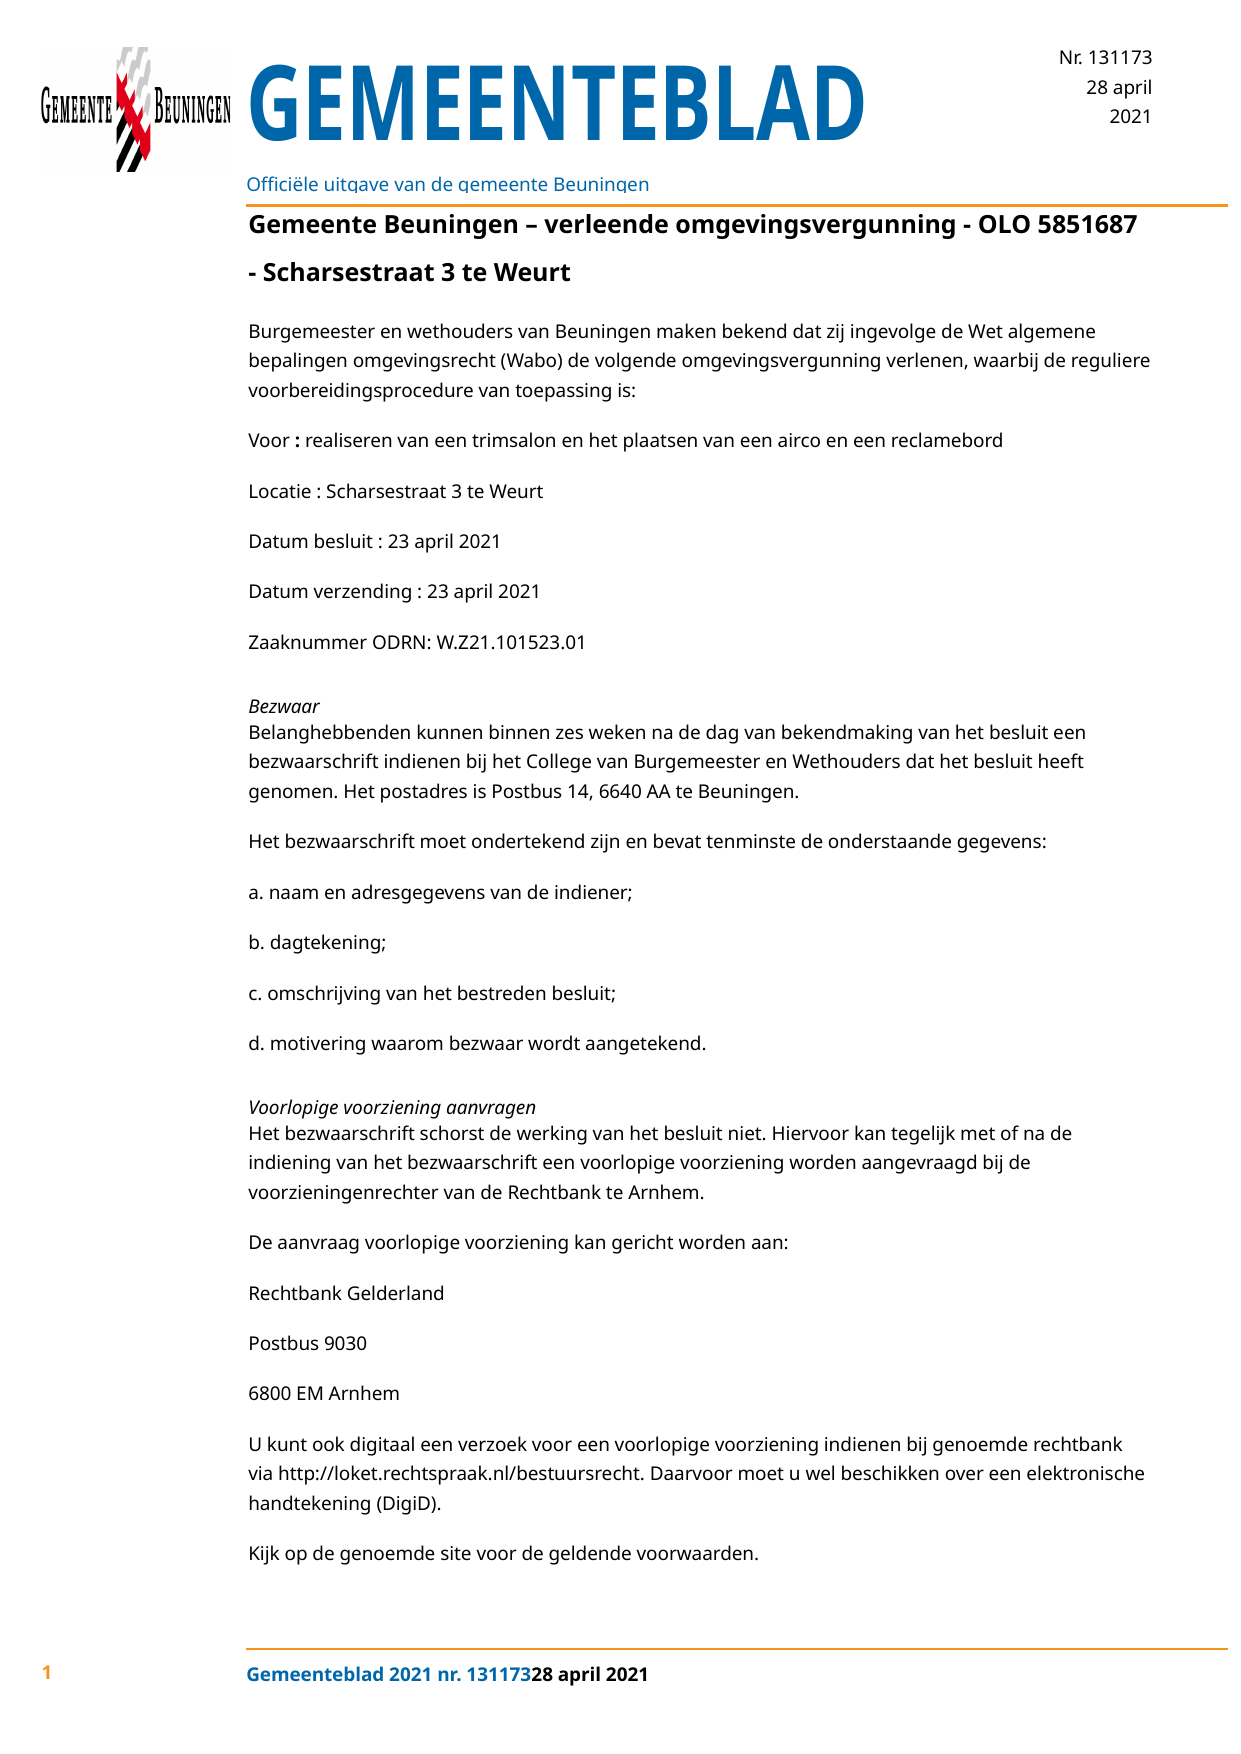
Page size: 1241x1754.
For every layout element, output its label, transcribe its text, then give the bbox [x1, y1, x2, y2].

text Burgemeester en wethouders van Beuningen maken bekend dat zij ingevolge de Wet algemene bepalingen omgevingsrecht (Wabo) de volgende omgevingsvergunning verlenen, waarbij de reguliere voorbereidingsprocedure van toepassing is: [248, 318, 1152, 403]
text Postbus 9030 [248, 1330, 1152, 1356]
text Zaaknummer ODRN: W.Z21.101523.01 [248, 629, 1152, 655]
text Datum besluit : 23 april 2021 [248, 528, 1152, 554]
text Bezwaar [248, 693, 1152, 719]
text a. naam en adresgegevens van de indiener; [248, 879, 1152, 904]
text Voorlopige voorziening aanvragen [248, 1094, 1152, 1120]
text 6800 EM Arnhem [248, 1381, 1152, 1406]
text U kunt ook digitaal een verzoek voor een voorlopige voorziening indienen bij genoemde rechtbank via http://loket.rechtspraak.nl/bestuursrecht. Daarvoor moet u wel beschikken over een elektronische handtekening (DigiD). [248, 1431, 1152, 1516]
text Rechtbank Gelderland [248, 1280, 1152, 1306]
text De aanvraag voorlopige voorziening kan gericht worden aan: [248, 1229, 1152, 1255]
text Voor : realiseren van een trimsalon en het plaatsen van een airco en een reclamebord [248, 427, 1152, 453]
picture [41, 47, 231, 172]
text Kijk op de genoemde site voor de geldende voorwaarden. [248, 1541, 1152, 1566]
text Datum verzending : 23 april 2021 [248, 579, 1152, 604]
text d. motivering waarom bezwaar wordt aangetekend. [248, 1030, 1152, 1056]
text Gemeente Beuningen – verleende omgevingsvergunning - OLO 5851687 - Scharsestraat 3 te Weurt [248, 207, 1152, 288]
text Het bezwaarschrift moet ondertekend zijn en bevat tenminste de onderstaande gegevens: [248, 828, 1152, 854]
text Locatie : Scharsestraat 3 te Weurt [248, 478, 1152, 504]
text Belanghebbenden kunnen binnen zes weken na de dag van bekendmaking van het besluit een bezwaarschrift indienen bij het College van Burgemeester en Wethouders dat het besluit heeft genomen. Het postadres is Postbus 14, 6640 AA te Beuningen. [248, 719, 1152, 804]
text Het bezwaarschrift schorst de werking van het besluit niet. Hiervoor kan tegelijk met of na de indiening van het bezwaarschrift een voorlopige voorziening worden aangevraagd bij de voorzieningenrechter van de Rechtbank te Arnhem. [248, 1120, 1152, 1205]
text b. dagtekening; [248, 929, 1152, 955]
text c. omschrijving van het bestreden besluit; [248, 980, 1152, 1005]
